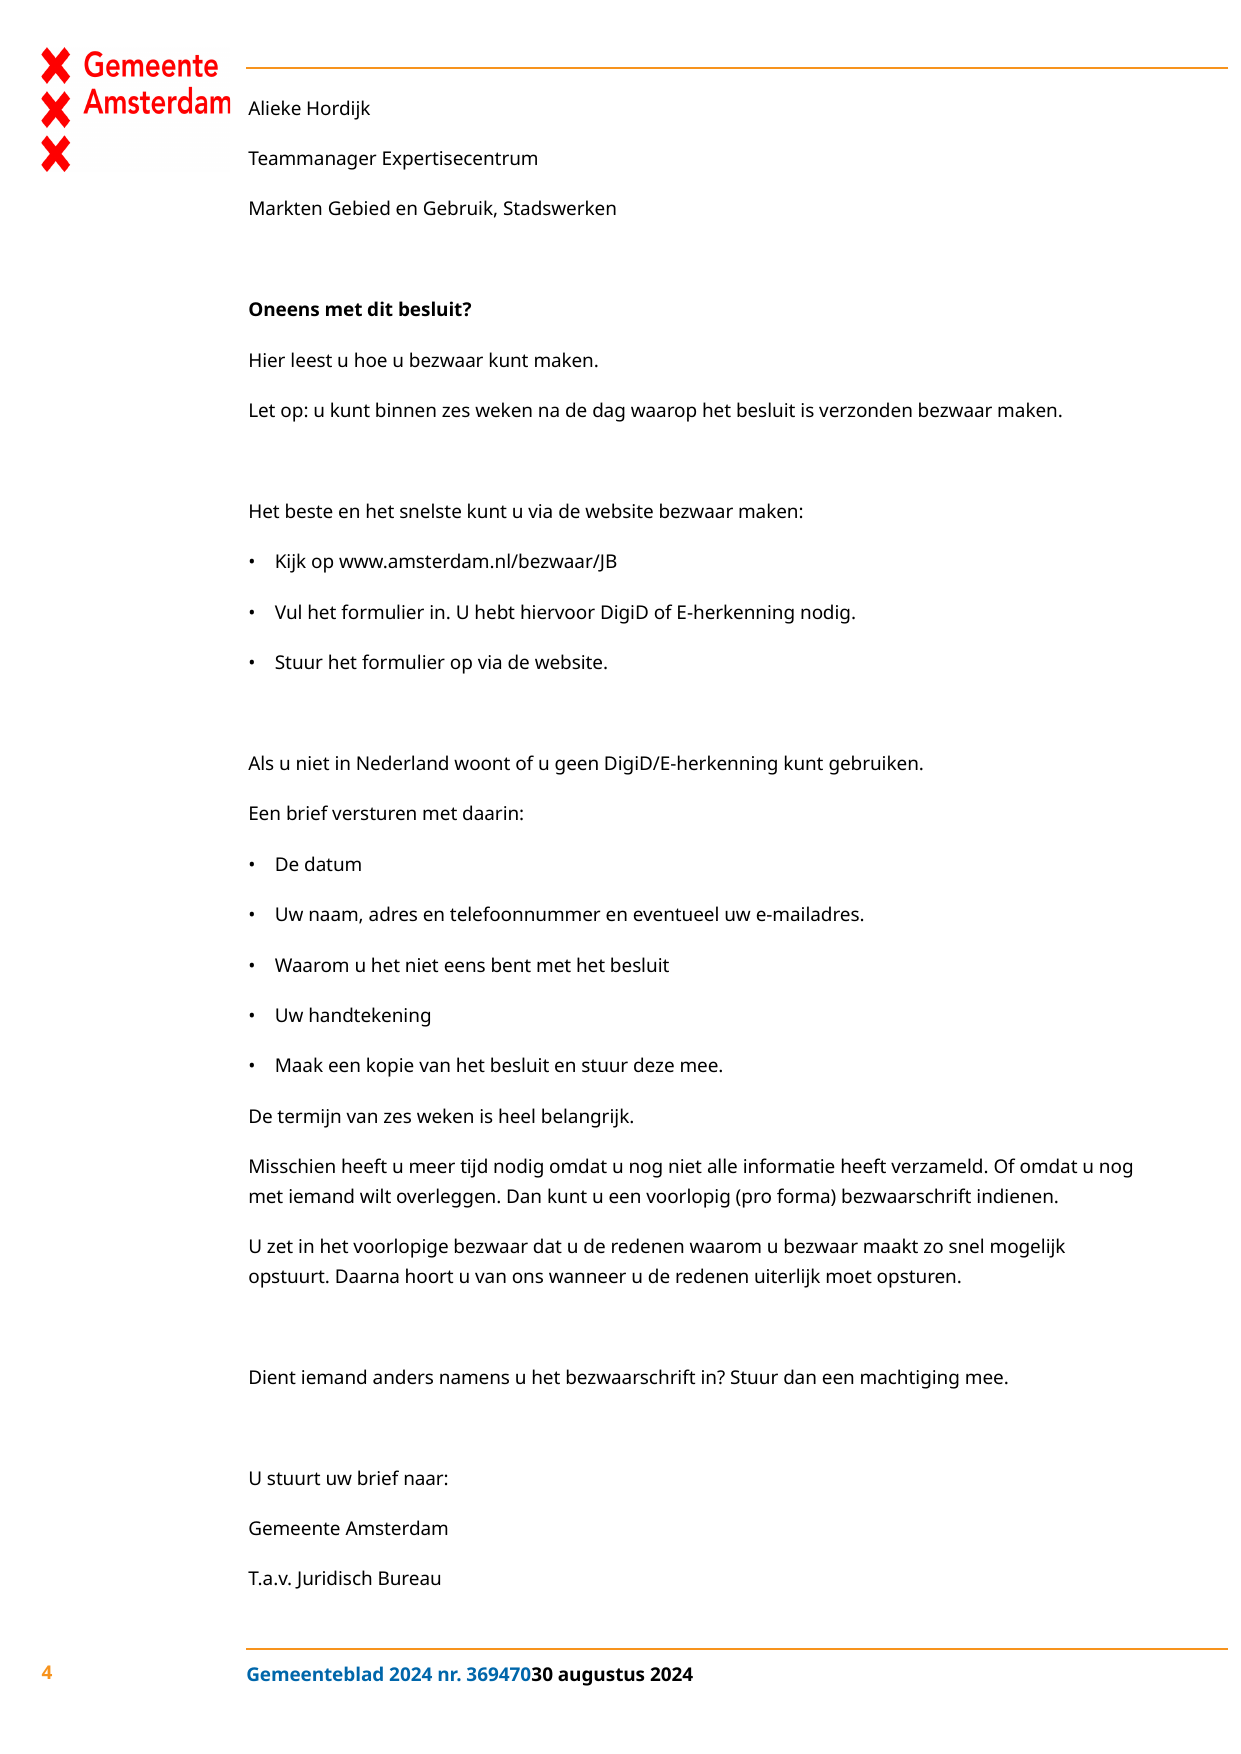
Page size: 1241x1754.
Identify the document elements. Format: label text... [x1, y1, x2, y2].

text • Stuur het formulier op via de website. [248, 649, 1152, 675]
picture [41, 47, 231, 172]
text • Maak een kopie van het besluit en stuur deze mee. [248, 1053, 1152, 1078]
text • Uw naam, adres en telefoonnummer en eventueel uw e-mailadres. [248, 901, 1152, 927]
text Een brief versturen met daarin: [248, 801, 1152, 826]
text • Uw handtekening [248, 1002, 1152, 1028]
text T.a.v. Juridisch Bureau [248, 1566, 1152, 1591]
text Markten Gebied en Gebruik, Stadswerken [248, 196, 1152, 221]
text Teammanager Expertisecentrum [248, 145, 1152, 171]
text De termijn van zes weken is heel belangrijk. [248, 1103, 1152, 1129]
text • Waarom u het niet eens bent met het besluit [248, 952, 1152, 978]
text Let op: u kunt binnen zes weken na de dag waarop het besluit is verzonden bezwaar maken. [248, 397, 1152, 423]
text Misschien heeft u meer tijd nodig omdat u nog niet alle informatie heeft verzameld. Of omdat u nog met iemand wilt overleggen. Dan kunt u een voorlopig (pro forma) bezwaarschrift indienen. [248, 1153, 1152, 1209]
text U zet in het voorlopige bezwaar dat u de redenen waarom u bezwaar maakt zo snel mogelijk opstuurt. Daarna hoort u van ons wanneer u de redenen uiterlijk moet opsturen. [248, 1233, 1152, 1289]
text Gemeente Amsterdam [248, 1515, 1152, 1541]
text U stuurt uw brief naar: [248, 1465, 1152, 1491]
text • Kijk op www.amsterdam.nl/bezwaar/JB [248, 548, 1152, 574]
text Hier leest u hoe u bezwaar kunt maken. [248, 347, 1152, 373]
text Oneens met dit besluit? [248, 296, 1152, 322]
text Dient iemand anders namens u het bezwaarschrift in? Stuur dan een machtiging mee. [248, 1364, 1152, 1390]
text Het beste en het snelste kunt u via de website bezwaar maken: [248, 498, 1152, 524]
text • De datum [248, 851, 1152, 877]
text Alieke Hordijk [248, 95, 1152, 121]
text Als u niet in Nederland woont of u geen DigiD/E-herkenning kunt gebruiken. [248, 750, 1152, 776]
text • Vul het formulier in. U hebt hiervoor DigiD of E-herkenning nodig. [248, 599, 1152, 625]
